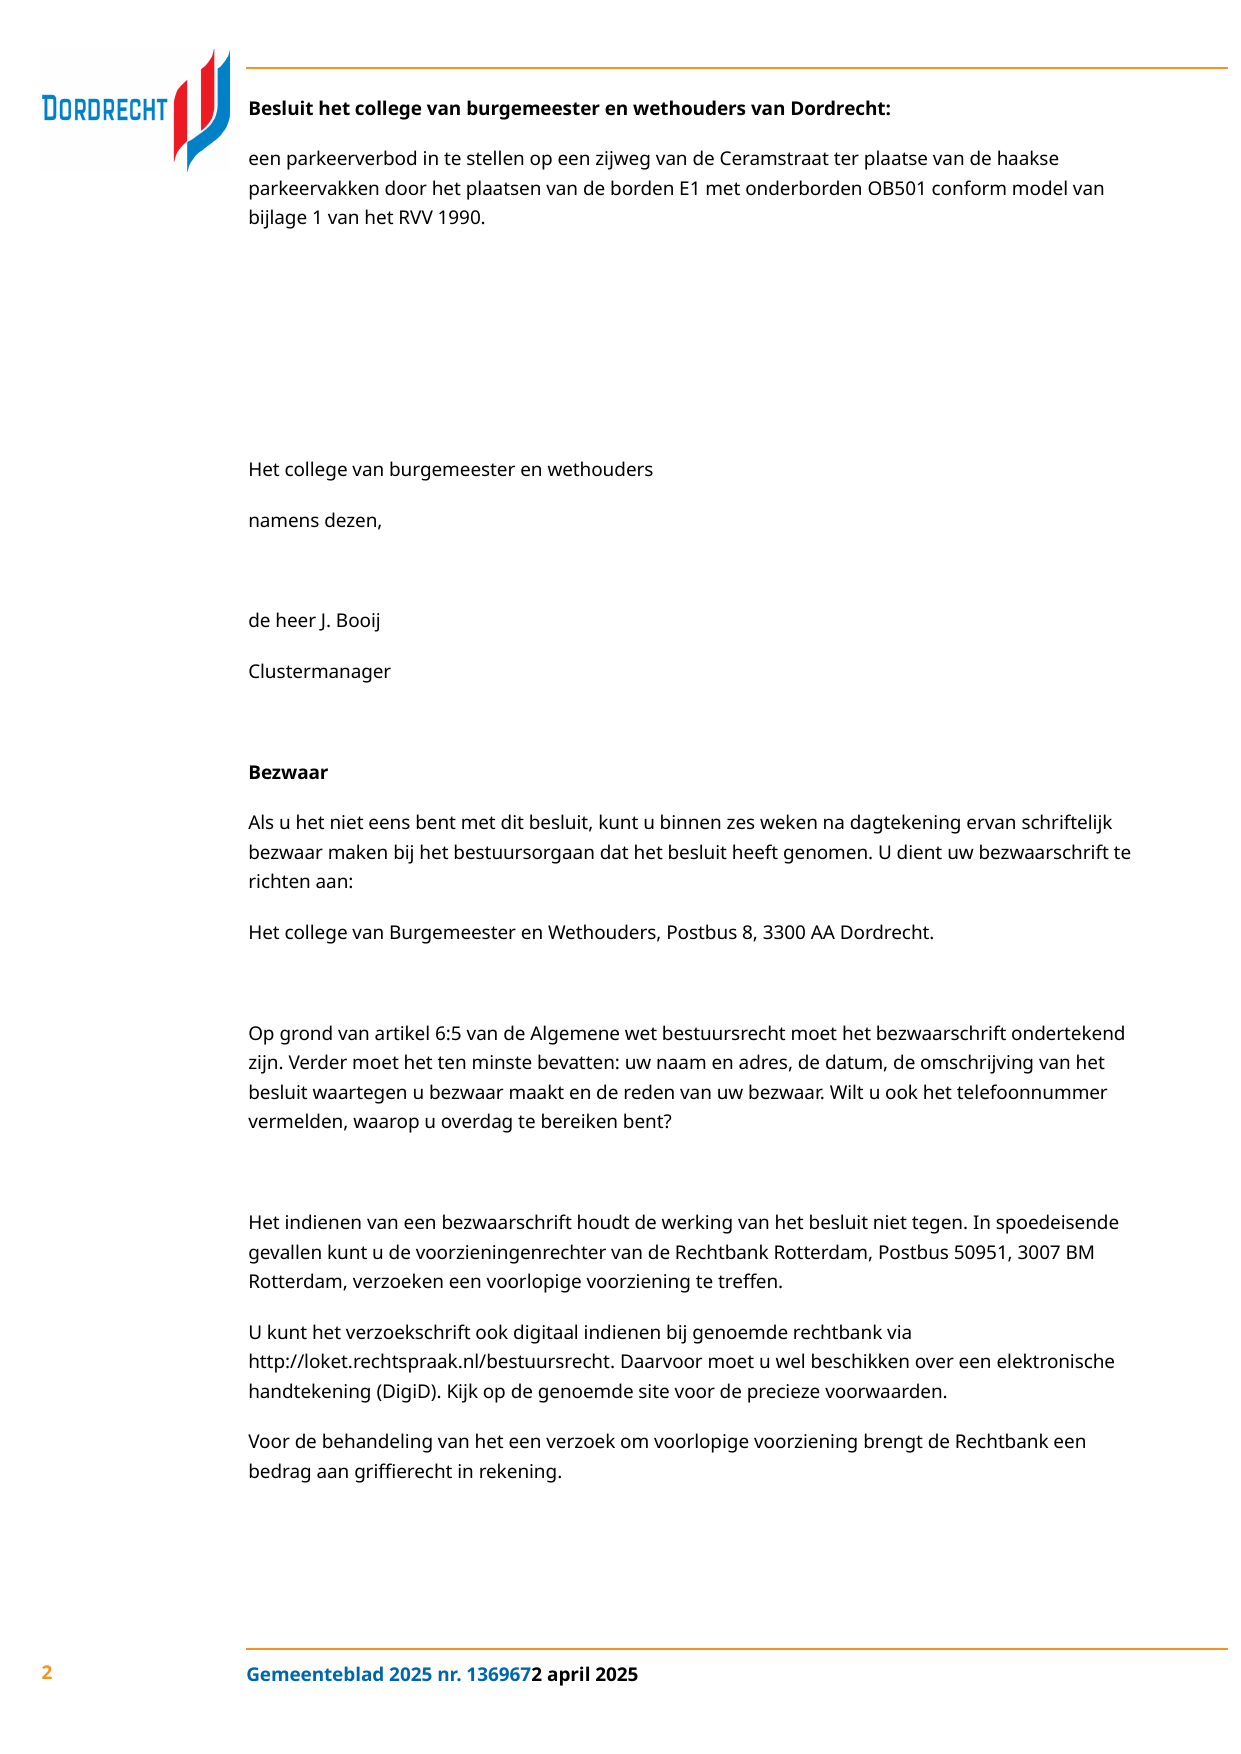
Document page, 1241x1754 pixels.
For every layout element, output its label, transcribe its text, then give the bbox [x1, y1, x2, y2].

text Op grond van artikel 6:5 van de Algemene wet bestuursrecht moet het bezwaarschrift ondertekend zijn. Verder moet het ten minste bevatten: uw naam en adres, de datum, de omschrijving van het besluit waartegen u bezwaar maakt en de reden van uw bezwaar. Wilt u ook het telefoonnummer vermelden, waarop u overdag te bereiken bent? [248, 1020, 1152, 1134]
text namens dezen, [248, 507, 1152, 533]
text Clustermanager [248, 658, 1152, 684]
text Besluit het college van burgemeester en wethouders van Dordrecht: [248, 95, 1152, 121]
text Bezwaar [248, 759, 1152, 785]
text Voor de behandeling van het een verzoek om voorlopige voorziening brengt de Rechtbank een bedrag aan griffierecht in rekening. [248, 1428, 1152, 1484]
text Het college van Burgemeester en Wethouders, Postbus 8, 3300 AA Dordrecht. [248, 919, 1152, 945]
text Als u het niet eens bent met dit besluit, kunt u binnen zes weken na dagtekening ervan schriftelijk bezwaar maken bij het bestuursorgaan dat het besluit heeft genomen. U dient uw bezwaarschrift te richten aan: [248, 809, 1152, 894]
text Het college van burgemeester en wethouders [248, 456, 1152, 482]
text de heer J. Booij [248, 608, 1152, 633]
text Het indienen van een bezwaarschrift houdt de werking van het besluit niet tegen. In spoedeisende gevallen kunt u de voorzieningenrechter van de Rechtbank Rotterdam, Postbus 50951, 3007 BM Rotterdam, verzoeken een voorlopige voorziening te treffen. [248, 1209, 1152, 1294]
text U kunt het verzoekschrift ook digitaal indienen bij genoemde rechtbank via http://loket.rechtspraak.nl/bestuursrecht. Daarvoor moet u wel beschikken over een elektronische handtekening (DigiD). Kijk op de genoemde site voor de precieze voorwaarden. [248, 1319, 1152, 1404]
text een parkeerverbod in te stellen op een zijweg van de Ceramstraat ter plaatse van de haakse parkeervakken door het plaatsen van de borden E1 met onderborden OB501 conform model van bijlage 1 van het RVV 1990. [248, 145, 1152, 230]
picture [41, 47, 231, 172]
